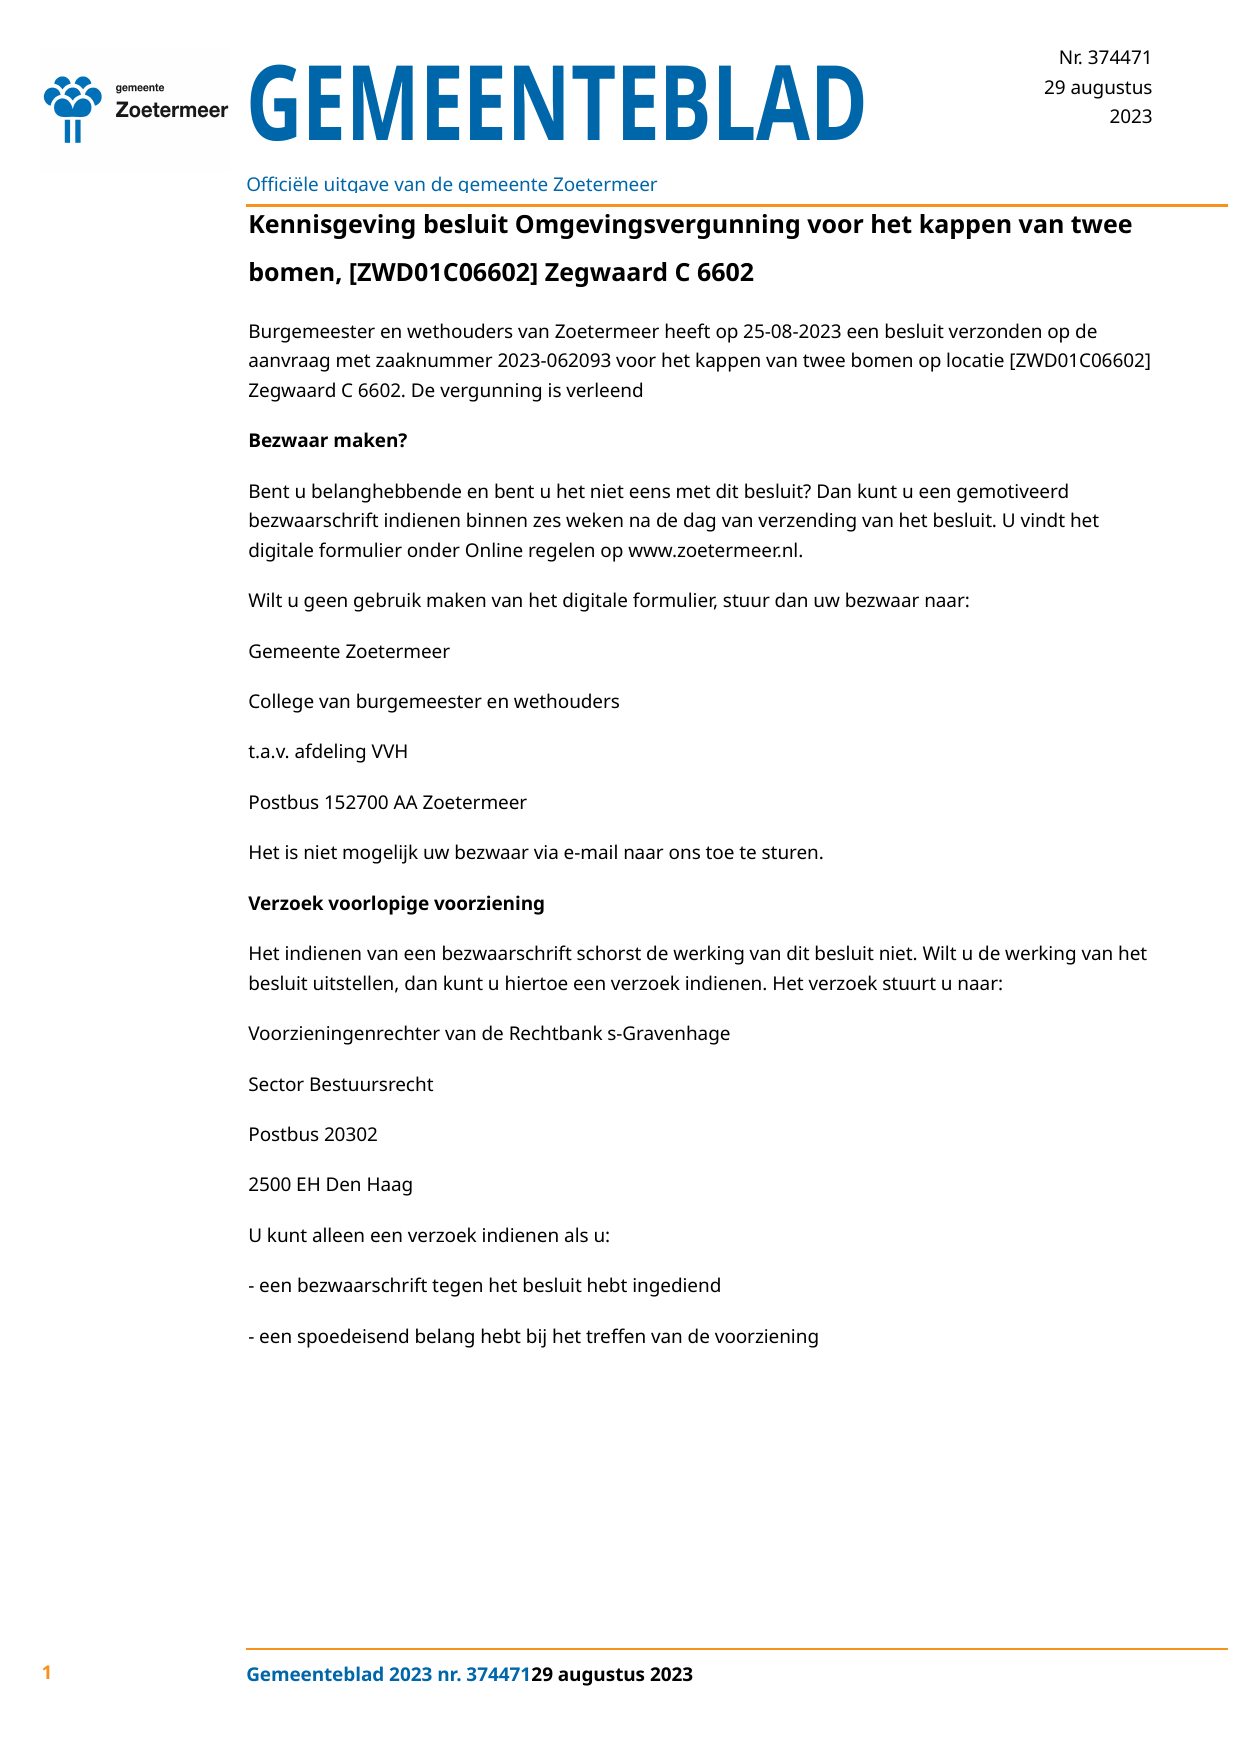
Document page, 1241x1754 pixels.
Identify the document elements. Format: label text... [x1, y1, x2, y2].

text Wilt u geen gebruik maken van het digitale formulier, stuur dan uw bezwaar naar: [248, 587, 1152, 613]
text Postbus 20302 [248, 1121, 1152, 1147]
text Burgemeester en wethouders van Zoetermeer heeft op 25-08-2023 een besluit verzonden op de aanvraag met zaaknummer 2023-062093 voor het kappen van twee bomen op locatie [ZWD01C06602] Zegwaard C 6602. De vergunning is verleend [248, 318, 1152, 403]
text Gemeente Zoetermeer [248, 638, 1152, 664]
text Bezwaar maken? [248, 427, 1152, 453]
text Voorzieningenrechter van de Rechtbank s-Gravenhage [248, 1020, 1152, 1046]
picture [41, 47, 231, 172]
text - een spoedeisend belang hebt bij het treffen van de voorziening [248, 1323, 1152, 1349]
text Postbus 152700 AA Zoetermeer [248, 789, 1152, 815]
text Bent u belanghebbende en bent u het niet eens met dit besluit? Dan kunt u een gemotiveerd bezwaarschrift indienen binnen zes weken na de dag van verzending van het besluit. U vindt het digitale formulier onder Online regelen op www.zoetermeer.nl. [248, 478, 1152, 563]
text Het indienen van een bezwaarschrift schorst de werking van dit besluit niet. Wilt u de werking van het besluit uitstellen, dan kunt u hiertoe een verzoek indienen. Het verzoek stuurt u naar: [248, 940, 1152, 996]
text 2500 EH Den Haag [248, 1172, 1152, 1197]
text - een bezwaarschrift tegen het besluit hebt ingediend [248, 1272, 1152, 1298]
text t.a.v. afdeling VVH [248, 739, 1152, 764]
text Kennisgeving besluit Omgevingsvergunning voor het kappen van twee bomen, [ZWD01C06602] Zegwaard C 6602 [248, 207, 1152, 288]
text Het is niet mogelijk uw bezwaar via e-mail naar ons toe te sturen. [248, 839, 1152, 865]
text Verzoek voorlopige voorziening [248, 890, 1152, 916]
text College van burgemeester en wethouders [248, 688, 1152, 714]
text U kunt alleen een verzoek indienen als u: [248, 1222, 1152, 1248]
text Sector Bestuursrecht [248, 1071, 1152, 1097]
